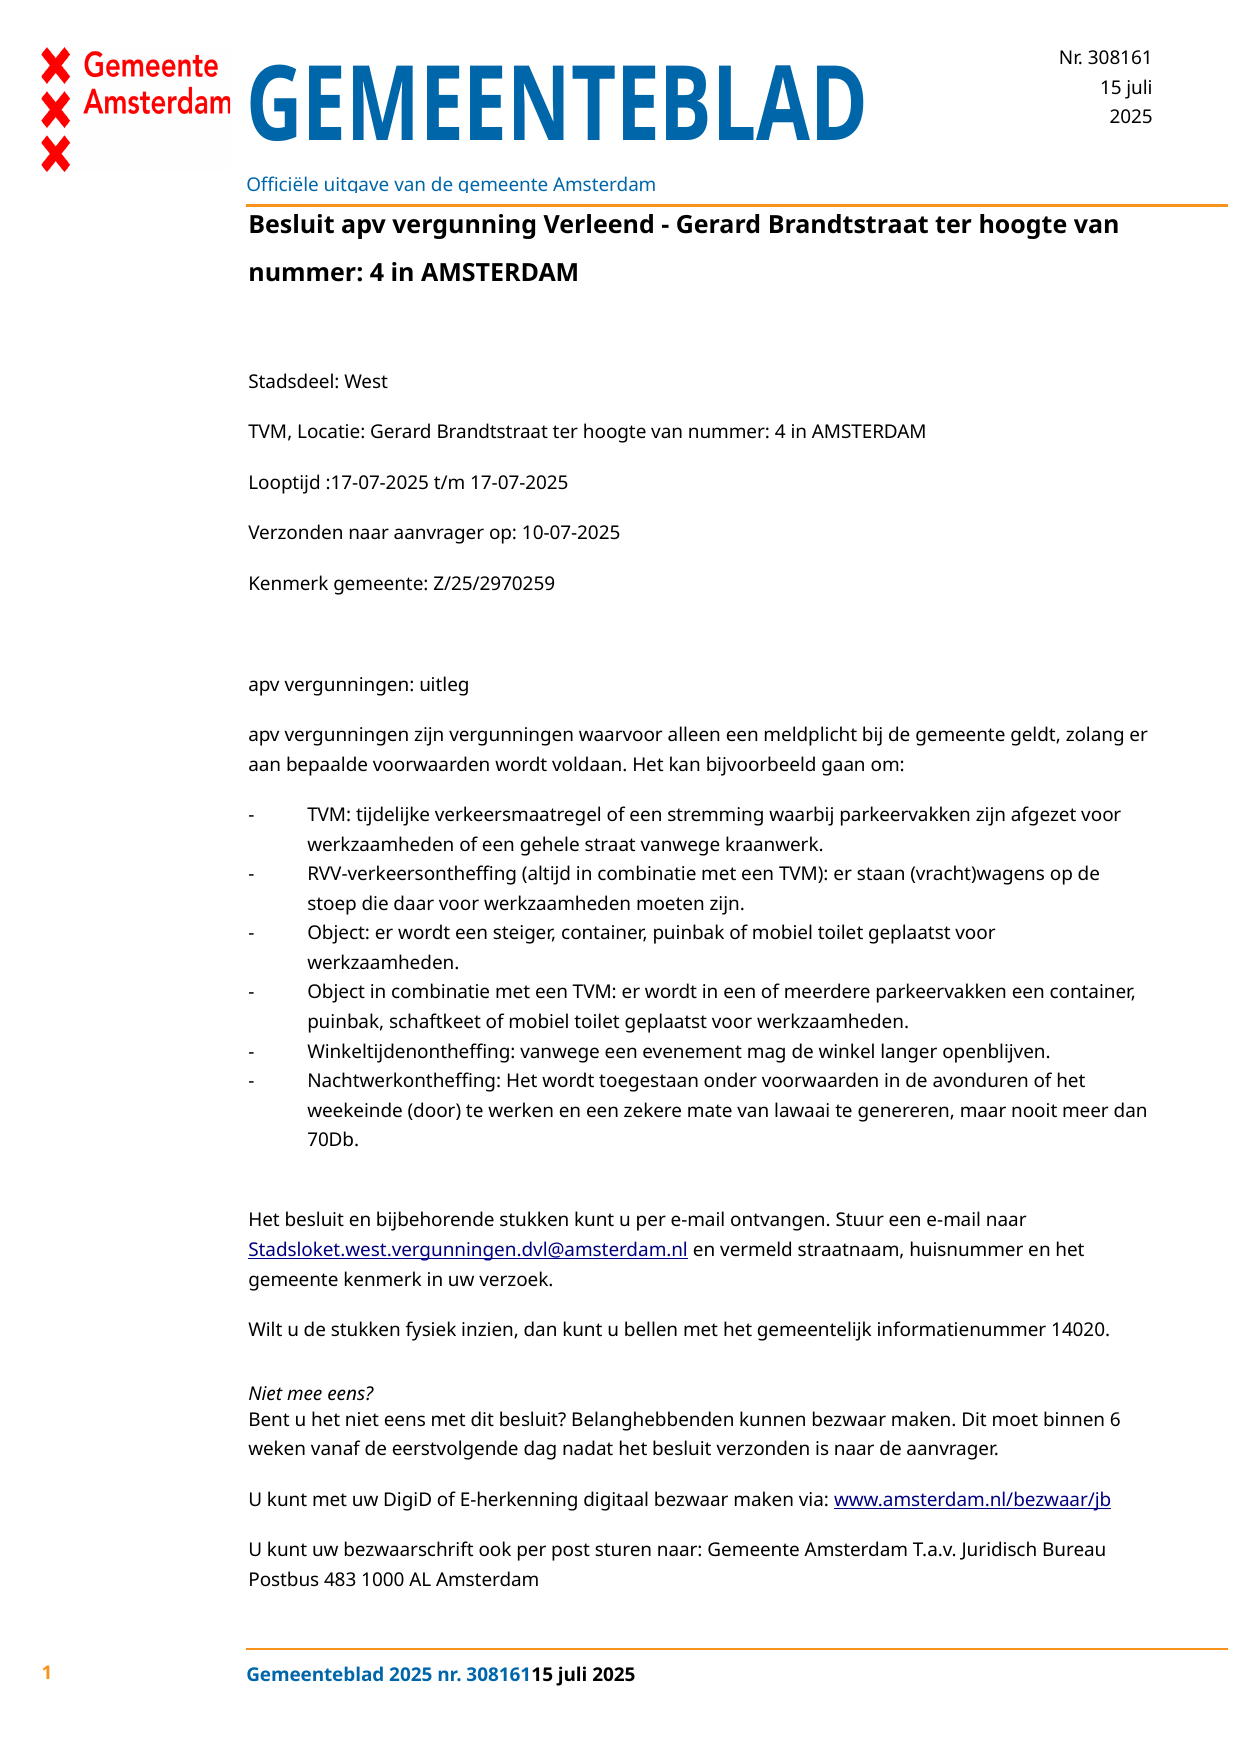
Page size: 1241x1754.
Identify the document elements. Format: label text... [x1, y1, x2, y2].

list Winkeltijdenontheffing: vanwege een evenement mag de winkel langer openblijven. [248, 1038, 1152, 1064]
text U kunt uw bezwaarschrift ook per post sturen naar: Gemeente Amsterdam T.a.v. Juridisch Bureau Postbus 483 1000 AL Amsterdam [248, 1536, 1152, 1592]
text Niet mee eens? [248, 1380, 1152, 1406]
text TVM, Locatie: Gerard Brandtstraat ter hoogte van nummer: 4 in AMSTERDAM [248, 419, 1152, 444]
text Besluit apv vergunning Verleend - Gerard Brandtstraat ter hoogte van nummer: 4 in AMSTERDAM [248, 207, 1152, 288]
text U kunt met uw DigiD of E-herkenning digitaal bezwaar maken via: www.amsterdam.nl/bezwaar/jb [248, 1486, 1152, 1512]
list Object: er wordt een steiger, container, puinbak of mobiel toilet geplaatst voor werkzaamheden. [248, 919, 1152, 975]
text apv vergunningen: uitleg [248, 671, 1152, 697]
list Object in combinatie met een TVM: er wordt in een of meerdere parkeervakken een container, puinbak, schaftkeet of mobiel toilet geplaatst voor werkzaamheden. [248, 979, 1152, 1034]
text Stadsdeel: West [248, 368, 1152, 394]
text Wilt u de stukken fysiek inzien, dan kunt u bellen met het gemeentelijk informatienummer 14020. [248, 1316, 1152, 1342]
text Kenmerk gemeente: Z/25/2970259 [248, 570, 1152, 596]
text apv vergunningen zijn vergunningen waarvoor alleen een meldplicht bij de gemeente geldt, zolang er aan bepaalde voorwaarden wordt voldaan. Het kan bijvoorbeeld gaan om: [248, 721, 1152, 777]
text Looptijd :17-07-2025 t/m 17-07-2025 [248, 469, 1152, 495]
list Nachtwerkontheffing: Het wordt toegestaan onder voorwaarden in de avonduren of het weekeinde (door) te werken en een zekere mate van lawaai te genereren, maar nooit meer dan 70Db. [248, 1067, 1152, 1152]
list RVV-verkeersontheffing (altijd in combinatie met een TVM): er staan (vracht)wagens op de stoep die daar voor werkzaamheden moeten zijn. [248, 860, 1152, 916]
text Bent u het niet eens met dit besluit? Belanghebbenden kunnen bezwaar maken. Dit moet binnen 6 weken vanaf de eerstvolgende dag nadat het besluit verzonden is naar de aanvrager. [248, 1406, 1152, 1461]
picture [41, 47, 231, 172]
list TVM: tijdelijke verkeersmaatregel of een stremming waarbij parkeervakken zijn afgezet voor werkzaamheden of een gehele straat vanwege kraanwerk. [248, 801, 1152, 857]
text Het besluit en bijbehorende stukken kunt u per e-mail ontvangen. Stuur een e-mail naar Stadsloket.west.vergunningen.dvl@amsterdam.nl en vermeld straatnaam, huisnummer en het gemeente kenmerk in uw verzoek. [248, 1207, 1152, 1292]
text Verzonden naar aanvrager op: 10-07-2025 [248, 519, 1152, 545]
